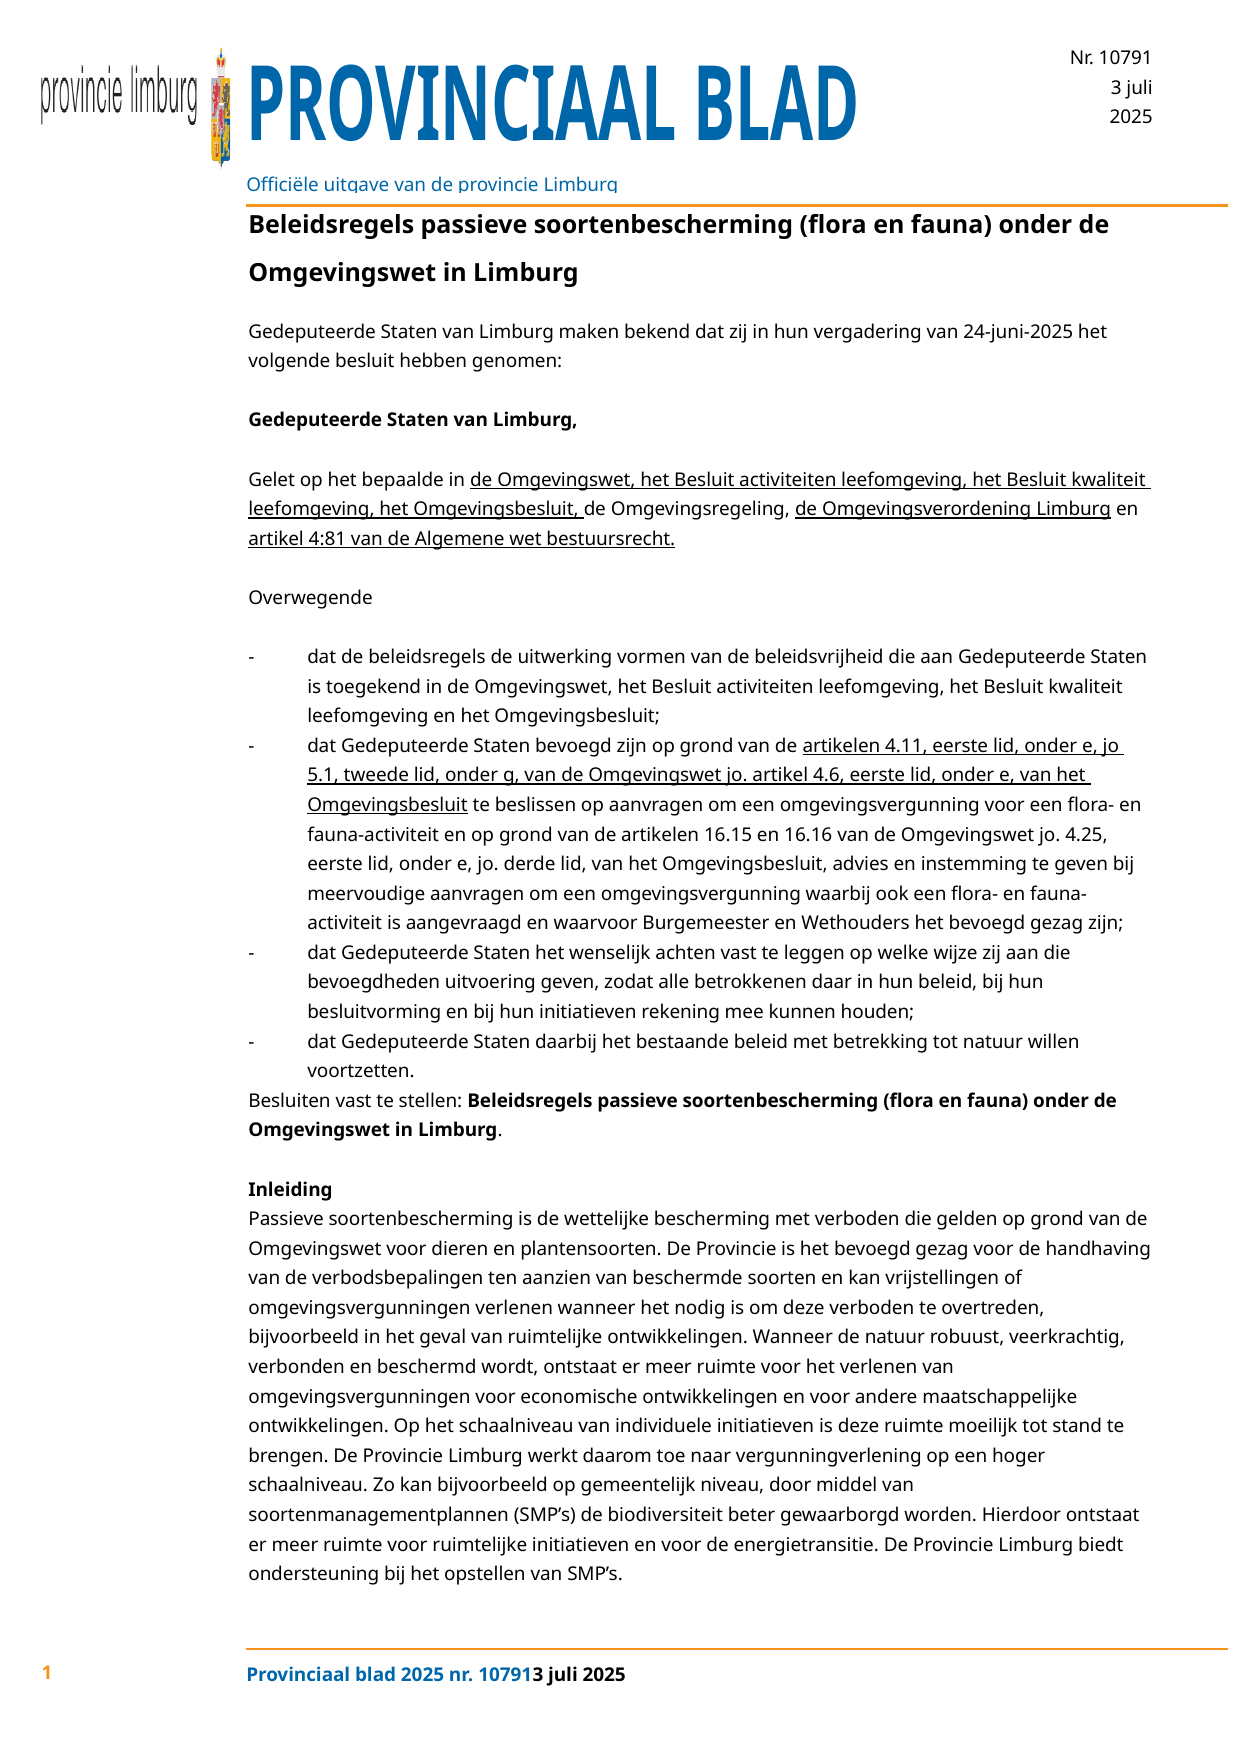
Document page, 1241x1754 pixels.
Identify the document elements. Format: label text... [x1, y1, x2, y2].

text Gedeputeerde Staten van Limburg, [248, 407, 1152, 432]
list dat Gedeputeerde Staten daarbij het bestaande beleid met betrekking tot natuur willen voortzetten. [248, 1028, 1152, 1083]
text Beleidsregels passieve soortenbescherming (flora en fauna) onder de Omgevingswet in Limburg [248, 207, 1152, 288]
text Gelet op het bepaalde in de Omgevingswet, het Besluit activiteiten leefomgeving, het Besluit kwaliteit leefomgeving, het Omgevingsbesluit, de Omgevingsregeling, de Omgevingsverordening Limburg en artikel 4:81 van de Algemene wet bestuursrecht. [248, 466, 1152, 551]
text Gedeputeerde Staten van Limburg maken bekend dat zij in hun vergadering van 24-juni-2025 het volgende besluit hebben genomen: [248, 318, 1152, 373]
text Besluiten vast te stellen: Beleidsregels passieve soortenbescherming (flora en fauna) onder de Omgevingswet in Limburg. [248, 1087, 1152, 1142]
list dat de beleidsregels de uitwerking vormen van de beleidsvrijheid die aan Gedeputeerde Staten is toegekend in de Omgevingswet, het Besluit activiteiten leefomgeving, het Besluit kwaliteit leefomgeving en het Omgevingsbesluit; [248, 643, 1152, 728]
list dat Gedeputeerde Staten het wenselijk achten vast te leggen op welke wijze zij aan die bevoegdheden uitvoering geven, zodat alle betrokkenen daar in hun beleid, bij hun besluitvorming en bij hun initiatieven rekening mee kunnen houden; [248, 939, 1152, 1024]
text Overwegende [248, 584, 1152, 610]
picture [41, 47, 231, 172]
list dat Gedeputeerde Staten bevoegd zijn op grond van de artikelen 4.11, eerste lid, onder e, jo 5.1, tweede lid, onder g, van de Omgevingswet jo. artikel 4.6, eerste lid, onder e, van het Omgevingsbesluit te beslissen op aanvragen om een omgevingsvergunning voor een flora- en fauna-activiteit en op grond van de artikelen 16.15 en 16.16 van de Omgevingswet jo. 4.25, eerste lid, onder e, jo. derde lid, van het Omgevingsbesluit, advies en instemming te geven bij meervoudige aanvragen om een omgevingsvergunning waarbij ook een flora- en fauna-activiteit is aangevraagd en waarvoor Burgemeester en Wethouders het bevoegd gezag zijn; [248, 732, 1152, 935]
text Inleiding [248, 1176, 1152, 1202]
text Passieve soortenbescherming is de wettelijke bescherming met verboden die gelden op grond van de Omgevingswet voor dieren en plantensoorten. De Provincie is het bevoegd gezag voor de handhaving van de verbodsbepalingen ten aanzien van beschermde soorten en kan vrijstellingen of omgevingsvergunningen verlenen wanneer het nodig is om deze verboden te overtreden, bijvoorbeeld in het geval van ruimtelijke ontwikkelingen. Wanneer de natuur robuust, veerkrachtig, verbonden en beschermd wordt, ontstaat er meer ruimte voor het verlenen van omgevingsvergunningen voor economische ontwikkelingen en voor andere maatschappelijke ontwikkelingen. Op het schaalniveau van individuele initiatieven is deze ruimte moeilijk tot stand te brengen. De Provincie Limburg werkt daarom toe naar vergunningverlening op een hoger schaalniveau. Zo kan bijvoorbeeld op gemeentelijk niveau, door middel van soortenmanagementplannen (SMP’s) de biodiversiteit beter gewaarborgd worden. Hierdoor ontstaat er meer ruimte voor ruimtelijke initiatieven en voor de energietransitie. De Provincie Limburg biedt ondersteuning bij het opstellen van SMP’s. [248, 1205, 1152, 1586]
